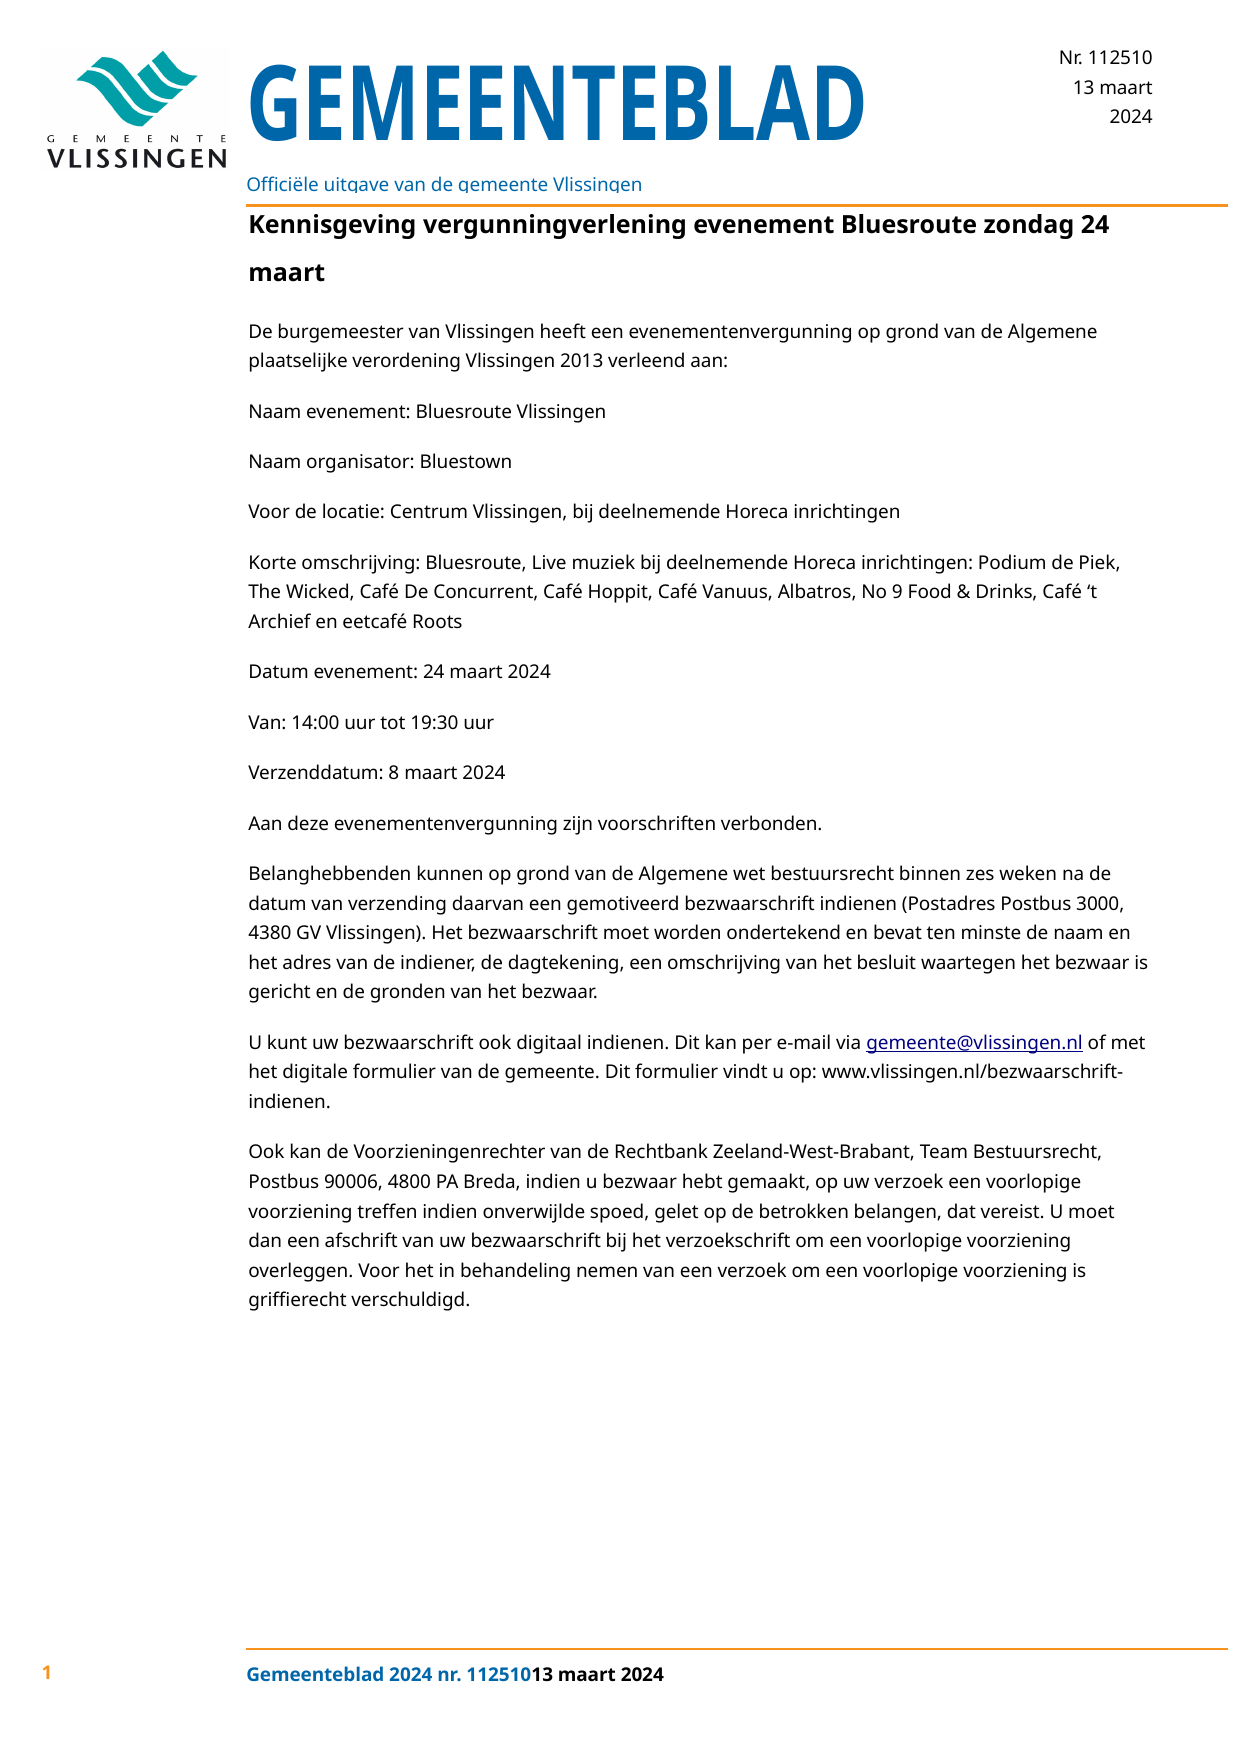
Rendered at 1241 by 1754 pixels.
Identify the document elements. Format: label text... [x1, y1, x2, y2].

text Naam organisator: Bluestown [248, 448, 1152, 474]
text Naam evenement: Bluesroute Vlissingen [248, 398, 1152, 424]
text Ook kan de Voorzieningenrechter van de Rechtbank Zeeland-West-Brabant, Team Bestuursrecht, Postbus 90006, 4800 PA Breda, indien u bezwaar hebt gemaakt, op uw verzoek een voorlopige voorziening treffen indien onverwijlde spoed, gelet op de betrokken belangen, dat vereist. U moet dan een afschrift van uw bezwaarschrift bij het verzoekschrift om een voorlopige voorziening overleggen. Voor het in behandeling nemen van een verzoek om een voorlopige voorziening is griffierecht verschuldigd. [248, 1139, 1152, 1312]
text Voor de locatie: Centrum Vlissingen, bij deelnemende Horeca inrichtingen [248, 499, 1152, 524]
text Belanghebbenden kunnen op grond van de Algemene wet bestuursrecht binnen zes weken na de datum van verzending daarvan een gemotiveerd bezwaarschrift indienen (Postadres Postbus 3000, 4380 GV Vlissingen). Het bezwaarschrift moet worden ondertekend en bevat ten minste de naam en het adres van de indiener, de dagtekening, een omschrijving van het besluit waartegen het bezwaar is gericht en de gronden van het bezwaar. [248, 860, 1152, 1004]
text Korte omschrijving: Bluesroute, Live muziek bij deelnemende Horeca inrichtingen: Podium de Piek, The Wicked, Café De Concurrent, Café Hoppit, Café Vanuus, Albatros, No 9 Food & Drinks, Café ‘t Archief en eetcafé Roots [248, 549, 1152, 634]
text U kunt uw bezwaarschrift ook digitaal indienen. Dit kan per e-mail via gemeente@vlissingen.nl of met het digitale formulier van de gemeente. Dit formulier vindt u op: www.vlissingen.nl/bezwaarschrift-indienen. [248, 1029, 1152, 1114]
picture [41, 47, 231, 172]
text Van: 14:00 uur tot 19:30 uur [248, 709, 1152, 735]
text Kennisgeving vergunningverlening evenement Bluesroute zondag 24 maart [248, 207, 1152, 288]
text Verzenddatum: 8 maart 2024 [248, 759, 1152, 785]
text Aan deze evenementenvergunning zijn voorschriften verbonden. [248, 810, 1152, 836]
text Datum evenement: 24 maart 2024 [248, 659, 1152, 684]
text De burgemeester van Vlissingen heeft een evenementenvergunning op grond van de Algemene plaatselijke verordening Vlissingen 2013 verleend aan: [248, 318, 1152, 373]
